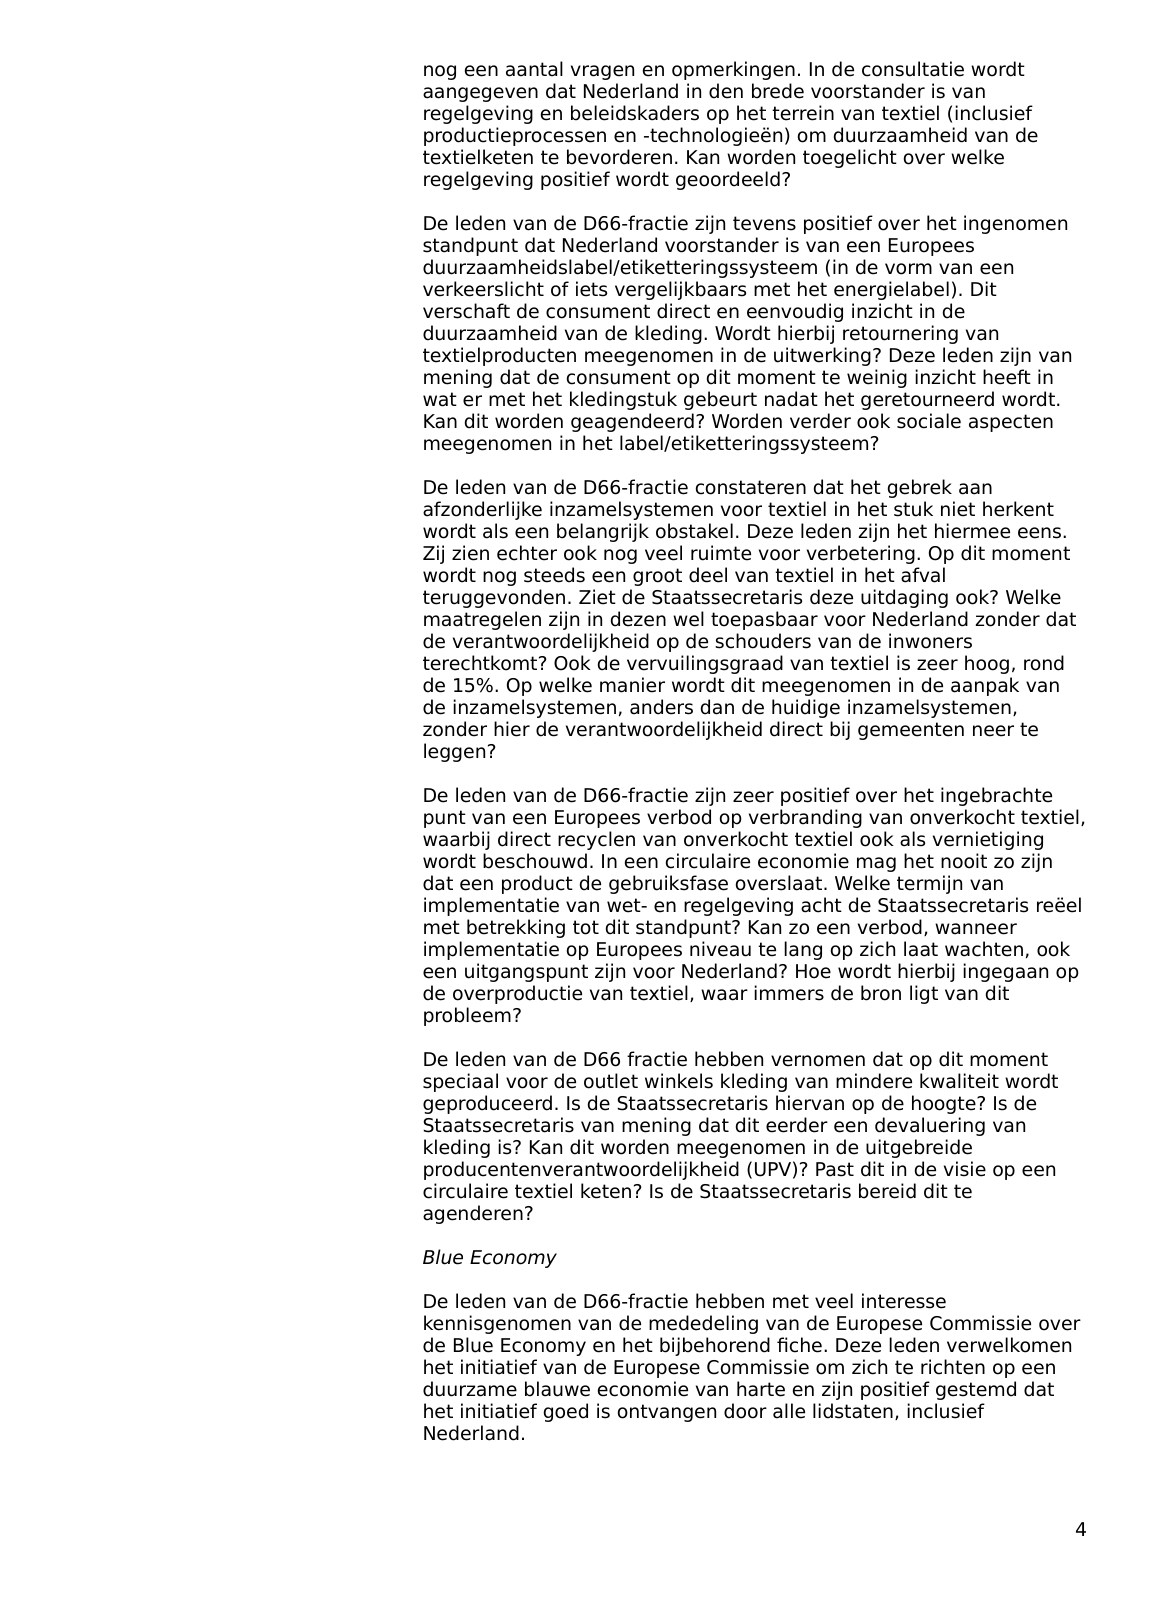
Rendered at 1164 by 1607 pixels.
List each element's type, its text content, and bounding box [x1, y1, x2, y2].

text De leden van de D66-fractie zijn tevens positief over het ingenomen standpunt dat Nederland voorstander is van een Europees duurzaamheidslabel/etiketteringssysteem (in de vorm van een verkeerslicht of iets vergelijkbaars met het energielabel). Dit verschaft de consument direct en eenvoudig inzicht in de duurzaamheid van de kleding. Wordt hierbij retournering van textielproducten meegenomen in de uitwerking? Deze leden zijn van mening dat de consument op dit moment te weinig inzicht heeft in wat er met het kledingstuk gebeurt nadat het geretourneerd wordt. Kan dit worden geagendeerd? Worden verder ook sociale aspecten meegenomen in het label/etiketteringssysteem? [422, 213, 1087, 455]
text De leden van de D66-fractie constateren dat het gebrek aan afzonderlijke inzamelsystemen voor textiel in het stuk niet herkent wordt als een belangrijk obstakel. Deze leden zijn het hiermee eens. Zij zien echter ook nog veel ruimte voor verbetering. Op dit moment wordt nog steeds een groot deel van textiel in het afval teruggevonden. Ziet de Staatssecretaris deze uitdaging ook? Welke maatregelen zijn in dezen wel toepasbaar voor Nederland zonder dat de verantwoordelijkheid op de schouders van de inwoners terechtkomt? Ook de vervuilingsgraad van textiel is zeer hoog, rond de 15%. Op welke manier wordt dit meegenomen in de aanpak van de inzamelsystemen, anders dan de huidige inzamelsystemen, zonder hier de verantwoordelijkheid direct bij gemeenten neer te leggen? [422, 477, 1087, 763]
text De leden van de D66-fractie zijn zeer positief over het ingebrachte punt van een Europees verbod op verbranding van onverkocht textiel, waarbij direct recyclen van onverkocht textiel ook als vernietiging wordt beschouwd. In een circulaire economie mag het nooit zo zijn dat een product de gebruiksfase overslaat. Welke termijn van implementatie van wet- en regelgeving acht de Staatssecretaris reëel met betrekking tot dit standpunt? Kan zo een verbod, wanneer implementatie op Europees niveau te lang op zich laat wachten, ook een uitgangspunt zijn voor Nederland? Hoe wordt hierbij ingegaan op de overproductie van textiel, waar immers de bron ligt van dit probleem? [422, 785, 1087, 1027]
text De leden van de D66-fractie hebben met veel interesse kennisgenomen van de mededeling van de Europese Commissie over de Blue Economy en het bijbehorend fiche. Deze leden verwelkomen het initiatief van de Europese Commissie om zich te richten op een duurzame blauwe economie van harte en zijn positief gestemd dat het initiatief goed is ontvangen door alle lidstaten, inclusief Nederland. [422, 1291, 1087, 1445]
subtitle Blue Economy [422, 1247, 1087, 1269]
text nog een aantal vragen en opmerkingen. In de consultatie wordt aangegeven dat Nederland in den brede voorstander is van regelgeving en beleidskaders op het terrein van textiel (inclusief productieprocessen en -technologieën) om duurzaamheid van de textielketen te bevorderen. Kan worden toegelicht over welke regelgeving positief wordt geoordeeld? [422, 59, 1087, 191]
text De leden van de D66 fractie hebben vernomen dat op dit moment speciaal voor de outlet winkels kleding van mindere kwaliteit wordt geproduceerd. Is de Staatssecretaris hiervan op de hoogte? Is de Staatssecretaris van mening dat dit eerder een devaluering van kleding is? Kan dit worden meegenomen in de uitgebreide producentenverantwoordelijkheid (UPV)? Past dit in de visie op een circulaire textiel keten? Is de Staatssecretaris bereid dit te agenderen? [422, 1049, 1087, 1225]
